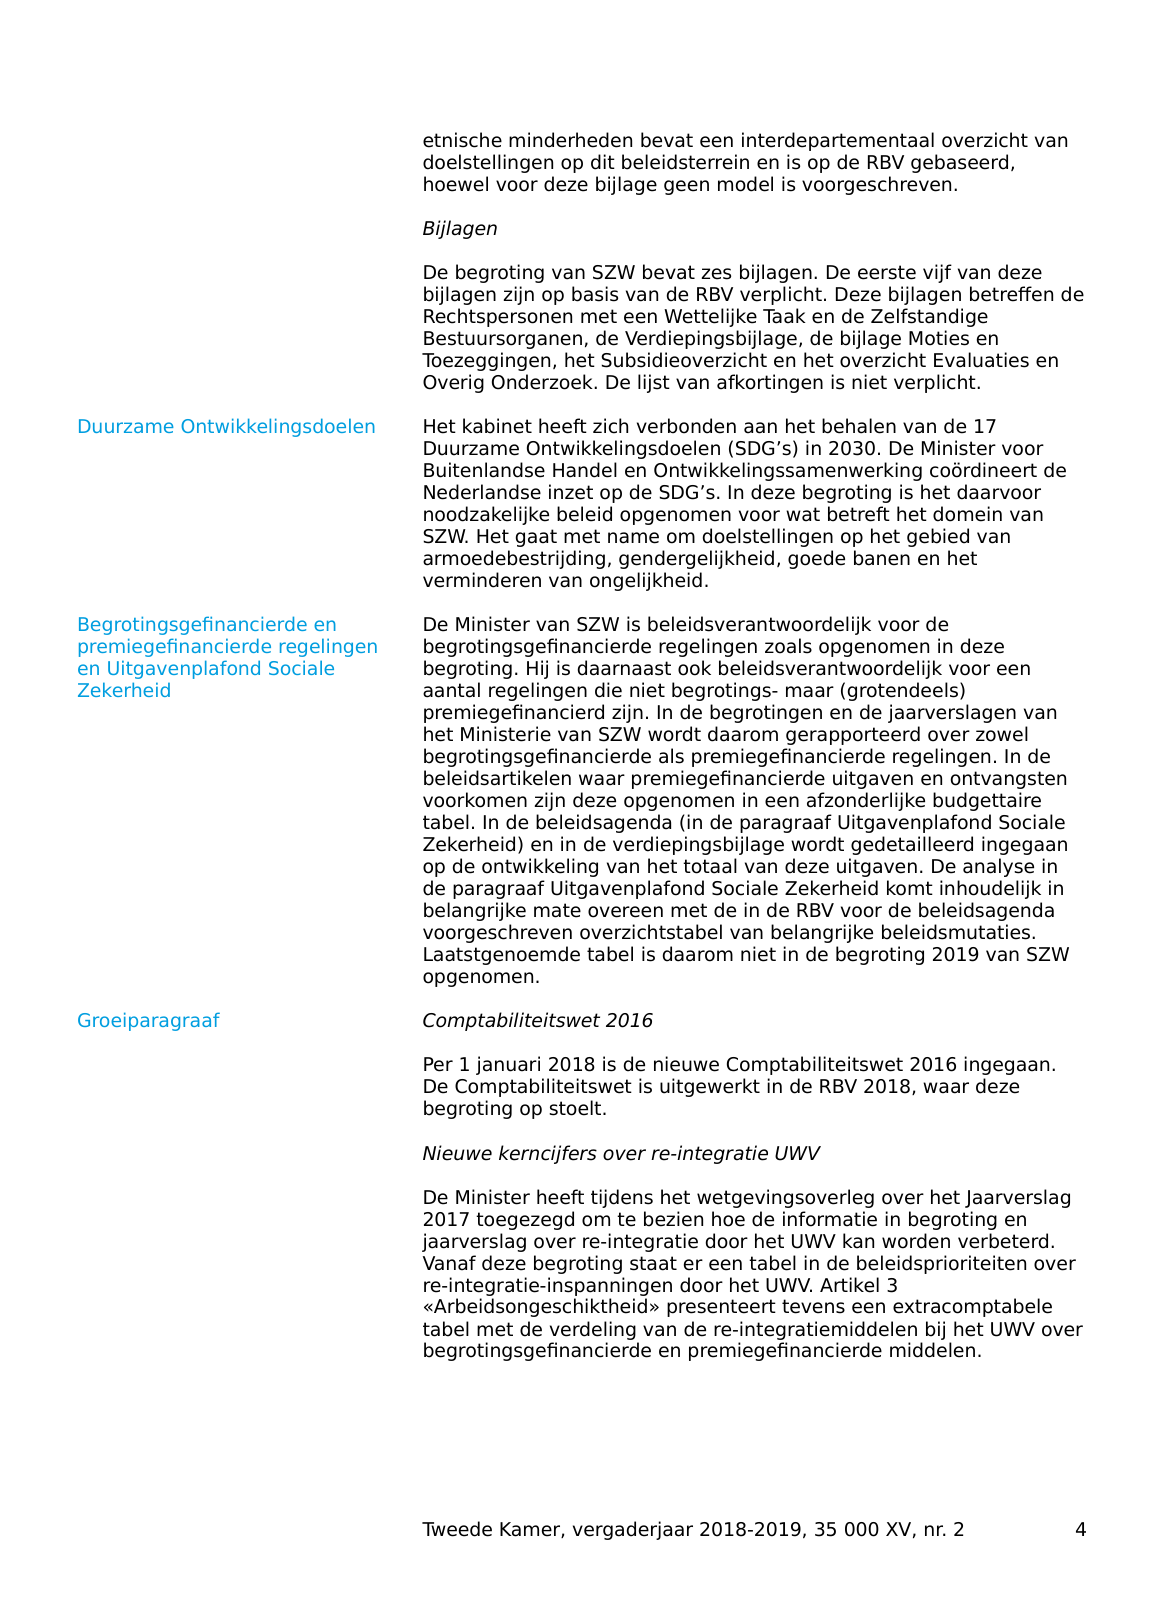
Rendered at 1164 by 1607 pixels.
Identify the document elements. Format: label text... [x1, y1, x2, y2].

text Begrotingsgefinancierde en premiegefinancierde regelingen en Uitgavenplafond Sociale Zekerheid [77, 614, 399, 702]
subtitle Nieuwe kerncijfers over re-integratie UWV [422, 1142, 1087, 1164]
subtitle [77, 1032, 399, 1040]
text De Minister heeft tijdens het wetgevingsoverleg over het Jaarverslag 2017 toegezegd om te bezien hoe de informatie in begroting en jaarverslag over re-integratie door het UWV kan worden verbeterd. Vanaf deze begroting staat er een tabel in de beleidsprioriteiten over re-integratie-inspanningen door het UWV. Artikel 3 «Arbeidsongeschiktheid» presenteert tevens een extracomptabele tabel met de verdeling van de re-integratiemiddelen bij het UWV over begrotingsgefinancierde en premiegefinancierde middelen. [422, 1187, 1087, 1362]
text Per 1 januari 2018 is de nieuwe Comptabiliteitswet 2016 ingegaan. De Comptabiliteitswet is uitgewerkt in de RBV 2018, waar deze begroting op stoelt. [422, 1054, 1087, 1120]
subtitle Comptabiliteitswet 2016 [422, 1010, 1087, 1032]
text Duurzame Ontwikkelingsdoelen [77, 416, 399, 438]
text Groeiparagraaf [77, 1010, 399, 1032]
text etnische minderheden bevat een interdepartementaal overzicht van doelstellingen op dit beleidsterrein en is op de RBV gebaseerd, hoewel voor deze bijlage geen model is voorgeschreven. [422, 130, 1087, 196]
text De begroting van SZW bevat zes bijlagen. De eerste vijf van deze bijlagen zijn op basis van de RBV verplicht. Deze bijlagen betreffen de Rechtspersonen met een Wettelijke Taak en de Zelfstandige Bestuursorganen, de Verdiepingsbijlage, de bijlage Moties en Toezeggingen, het Subsidieoverzicht en het overzicht Evaluaties en Overig Onderzoek. De lijst van afkortingen is niet verplicht. [422, 262, 1087, 394]
text Het kabinet heeft zich verbonden aan het behalen van de 17 Duurzame Ontwikkelingsdoelen (SDG’s) in 2030. De Minister voor Buitenlandse Handel en Ontwikkelingssamenwerking coördineert de Nederlandse inzet op de SDG’s. In deze begroting is het daarvoor noodzakelijke beleid opgenomen voor wat betreft het domein van SZW. Het gaat met name om doelstellingen op het gebied van armoedebestrijding, gendergelijkheid, goede banen en het verminderen van ongelijkheid. [422, 416, 1087, 592]
text De Minister van SZW is beleidsverantwoordelijk voor de begrotingsgefinancierde regelingen zoals opgenomen in deze begroting. Hij is daarnaast ook beleidsverantwoordelijk voor een aantal regelingen die niet begrotings- maar (grotendeels) premiegefinancierd zijn. In de begrotingen en de jaarverslagen van het Ministerie van SZW wordt daarom gerapporteerd over zowel begrotingsgefinancierde als premiegefinancierde regelingen. In de beleidsartikelen waar premiegefinancierde uitgaven en ontvangsten voorkomen zijn deze opgenomen in een afzonderlijke budgettaire tabel. In de beleidsagenda (in de paragraaf Uitgavenplafond Sociale Zekerheid) en in de verdiepingsbijlage wordt gedetailleerd ingegaan op de ontwikkeling van het totaal van deze uitgaven. De analyse in de paragraaf Uitgavenplafond Sociale Zekerheid komt inhoudelijk in belangrijke mate overeen met de in de RBV voor de beleidsagenda voorgeschreven overzichtstabel van belangrijke beleidsmutaties. Laatstgenoemde tabel is daarom niet in de begroting 2019 van SZW opgenomen. [422, 614, 1087, 988]
subtitle Bijlagen [422, 218, 1087, 240]
